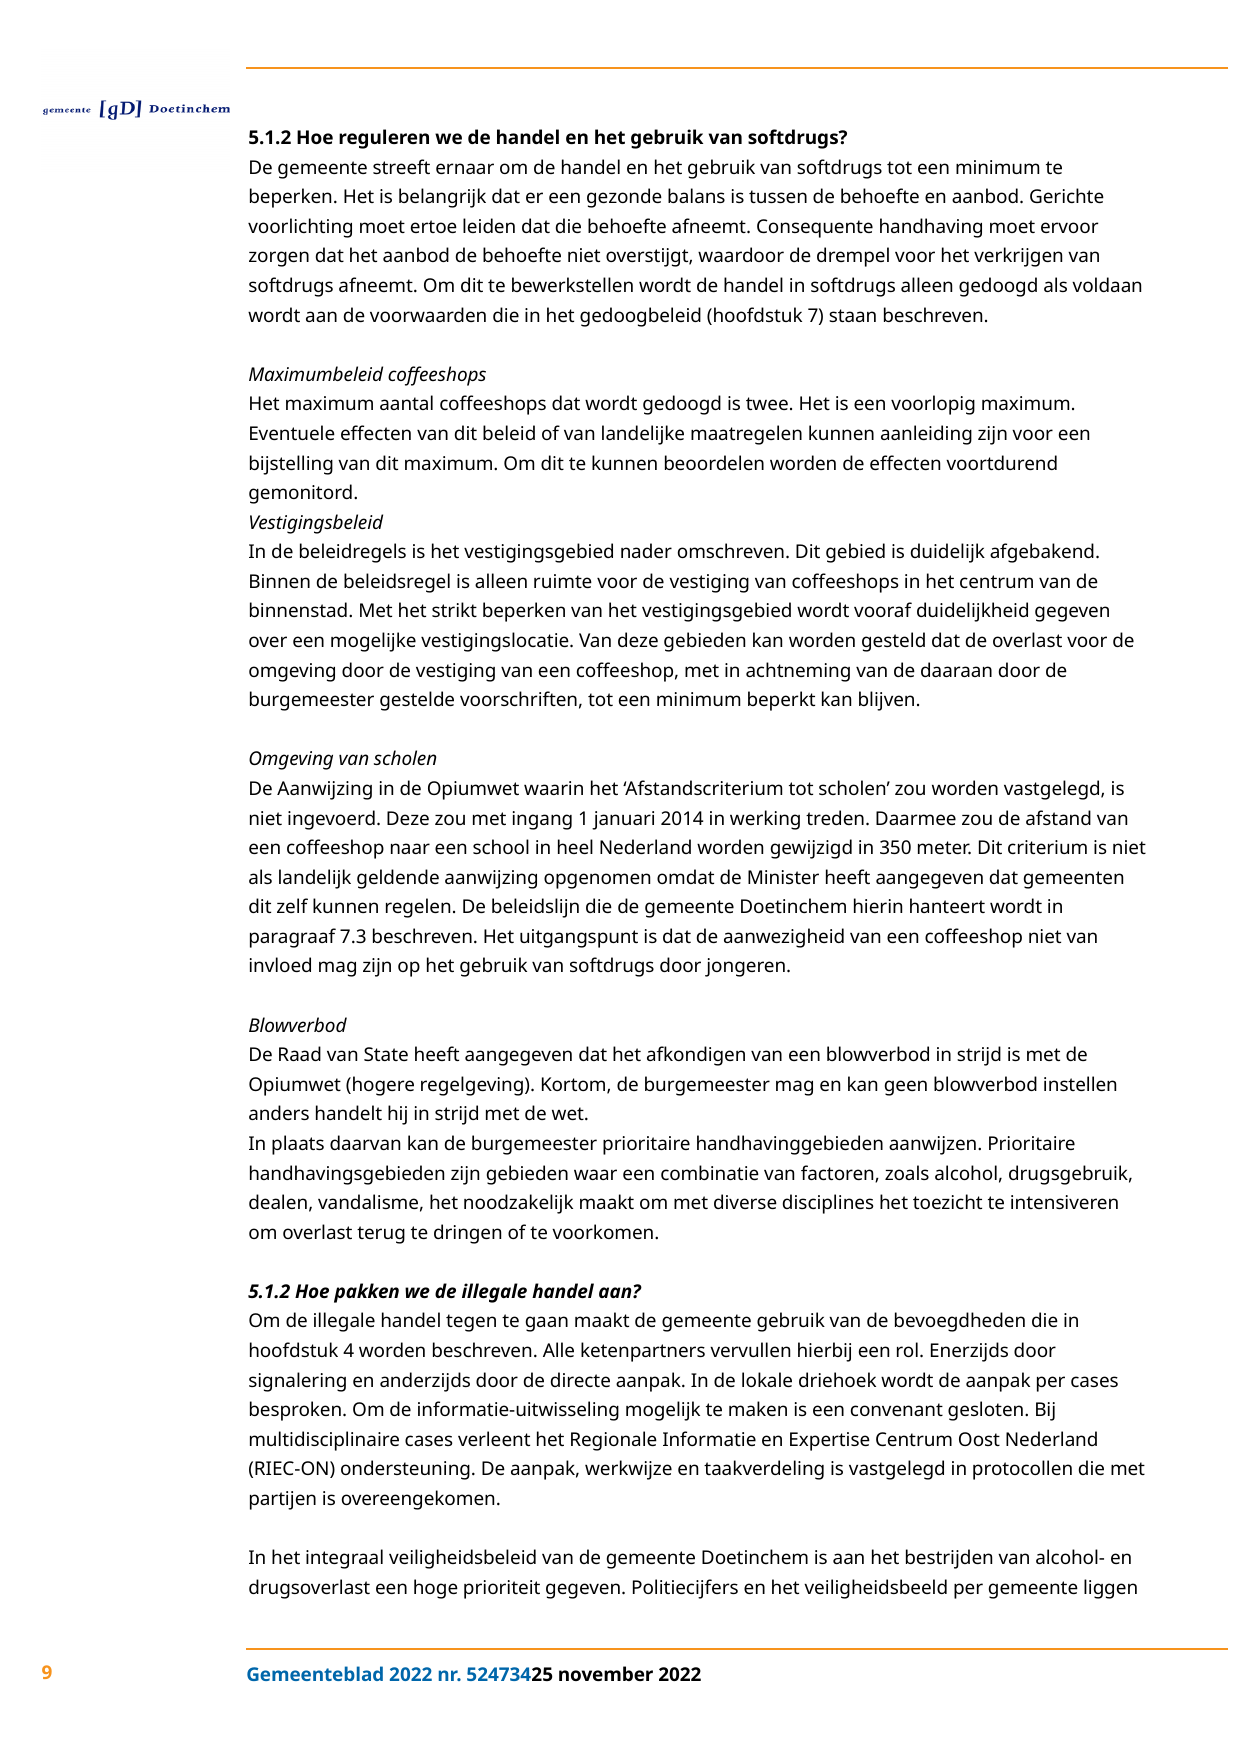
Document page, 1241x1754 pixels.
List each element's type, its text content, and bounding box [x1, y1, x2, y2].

text Vestigingsbeleid [248, 509, 1152, 535]
text Om de illegale handel tegen te gaan maakt de gemeente gebruik van de bevoegdheden die in hoofdstuk 4 worden beschreven. Alle ketenpartners vervullen hierbij een rol. Enerzijds door signalering en anderzijds door de directe aanpak. In de lokale driehoek wordt de aanpak per cases besproken. Om de informatie-uitwisseling mogelijk te maken is een convenant gesloten. Bij multidisciplinaire cases verleent het Regionale Informatie en Expertise Centrum Oost Nederland (RIEC-ON) ondersteuning. De aanpak, werkwijze en taakverdeling is vastgelegd in protocollen die met partijen is overeengekomen. [248, 1308, 1152, 1511]
text Omgeving van scholen [248, 746, 1152, 771]
text De Raad van State heeft aangegeven dat het afkondigen van een blowverbod in strijd is met de Opiumwet (hogere regelgeving). Kortom, de burgemeester mag en kan geen blowverbod instellen anders handelt hij in strijd met de wet. [248, 1041, 1152, 1126]
text Blowverbod [248, 1012, 1152, 1038]
text De Aanwijzing in de Opiumwet waarin het ‘Afstandscriterium tot scholen’ zou worden vastgelegd, is niet ingevoerd. Deze zou met ingang 1 januari 2014 in werking treden. Daarmee zou de afstand van een coffeeshop naar een school in heel Nederland worden gewijzigd in 350 meter. Dit criterium is niet als landelijk geldende aanwijzing opgenomen omdat de Minister heeft aangegeven dat gemeenten dit zelf kunnen regelen. De beleidslijn die de gemeente Doetinchem hierin hanteert wordt in paragraaf 7.3 beschreven. Het uitgangspunt is dat de aanwezigheid van een coffeeshop niet van invloed mag zijn op het gebruik van softdrugs door jongeren. [248, 775, 1152, 978]
text In plaats daarvan kan de burgemeester prioritaire handhavinggebieden aanwijzen. Prioritaire handhavingsgebieden zijn gebieden waar een combinatie van factoren, zoals alcohol, drugsgebruik, dealen, vandalisme, het noodzakelijk maakt om met diverse disciplines het toezicht te intensiveren om overlast terug te dringen of te voorkomen. [248, 1130, 1152, 1245]
text De gemeente streeft ernaar om de handel en het gebruik van softdrugs tot een minimum te beperken. Het is belangrijk dat er een gezonde balans is tussen de behoefte en aanbod. Gerichte voorlichting moet ertoe leiden dat die behoefte afneemt. Consequente handhaving moet ervoor zorgen dat het aanbod de behoefte niet overstijgt, waardoor de drempel voor het verkrijgen van softdrugs afneemt. Om dit te bewerkstellen wordt de handel in softdrugs alleen gedoogd als voldaan wordt aan de voorwaarden die in het gedoogbeleid (hoofdstuk 7) staan beschreven. [248, 154, 1152, 328]
text 5.1.2 Hoe pakken we de illegale handel aan? [248, 1278, 1152, 1304]
text Het maximum aantal coffeeshops dat wordt gedoogd is twee. Het is een voorlopig maximum. Eventuele effecten van dit beleid of van landelijke maatregelen kunnen aanleiding zijn voor een bijstelling van dit maximum. Om dit te kunnen beoordelen worden de effecten voortdurend gemonitord. [248, 391, 1152, 505]
text 5.1.2 Hoe reguleren we de handel en het gebruik van softdrugs? [248, 124, 1152, 150]
picture [41, 47, 231, 172]
text In de beleidregels is het vestigingsgebied nader omschreven. Dit gebied is duidelijk afgebakend. Binnen de beleidsregel is alleen ruimte voor de vestiging van coffeeshops in het centrum van de binnenstad. Met het strikt beperken van het vestigingsgebied wordt vooraf duidelijkheid gegeven over een mogelijke vestigingslocatie. Van deze gebieden kan worden gesteld dat de overlast voor de omgeving door de vestiging van een coffeeshop, met in achtneming van de daaraan door de burgemeester gestelde voorschriften, tot een minimum beperkt kan blijven. [248, 538, 1152, 712]
text Maximumbeleid coffeeshops [248, 361, 1152, 387]
text In het integraal veiligheidsbeleid van de gemeente Doetinchem is aan het bestrijden van alcohol- en drugsoverlast een hoge prioriteit gegeven. Politiecijfers en het veiligheidsbeeld per gemeente liggen [248, 1544, 1152, 1600]
